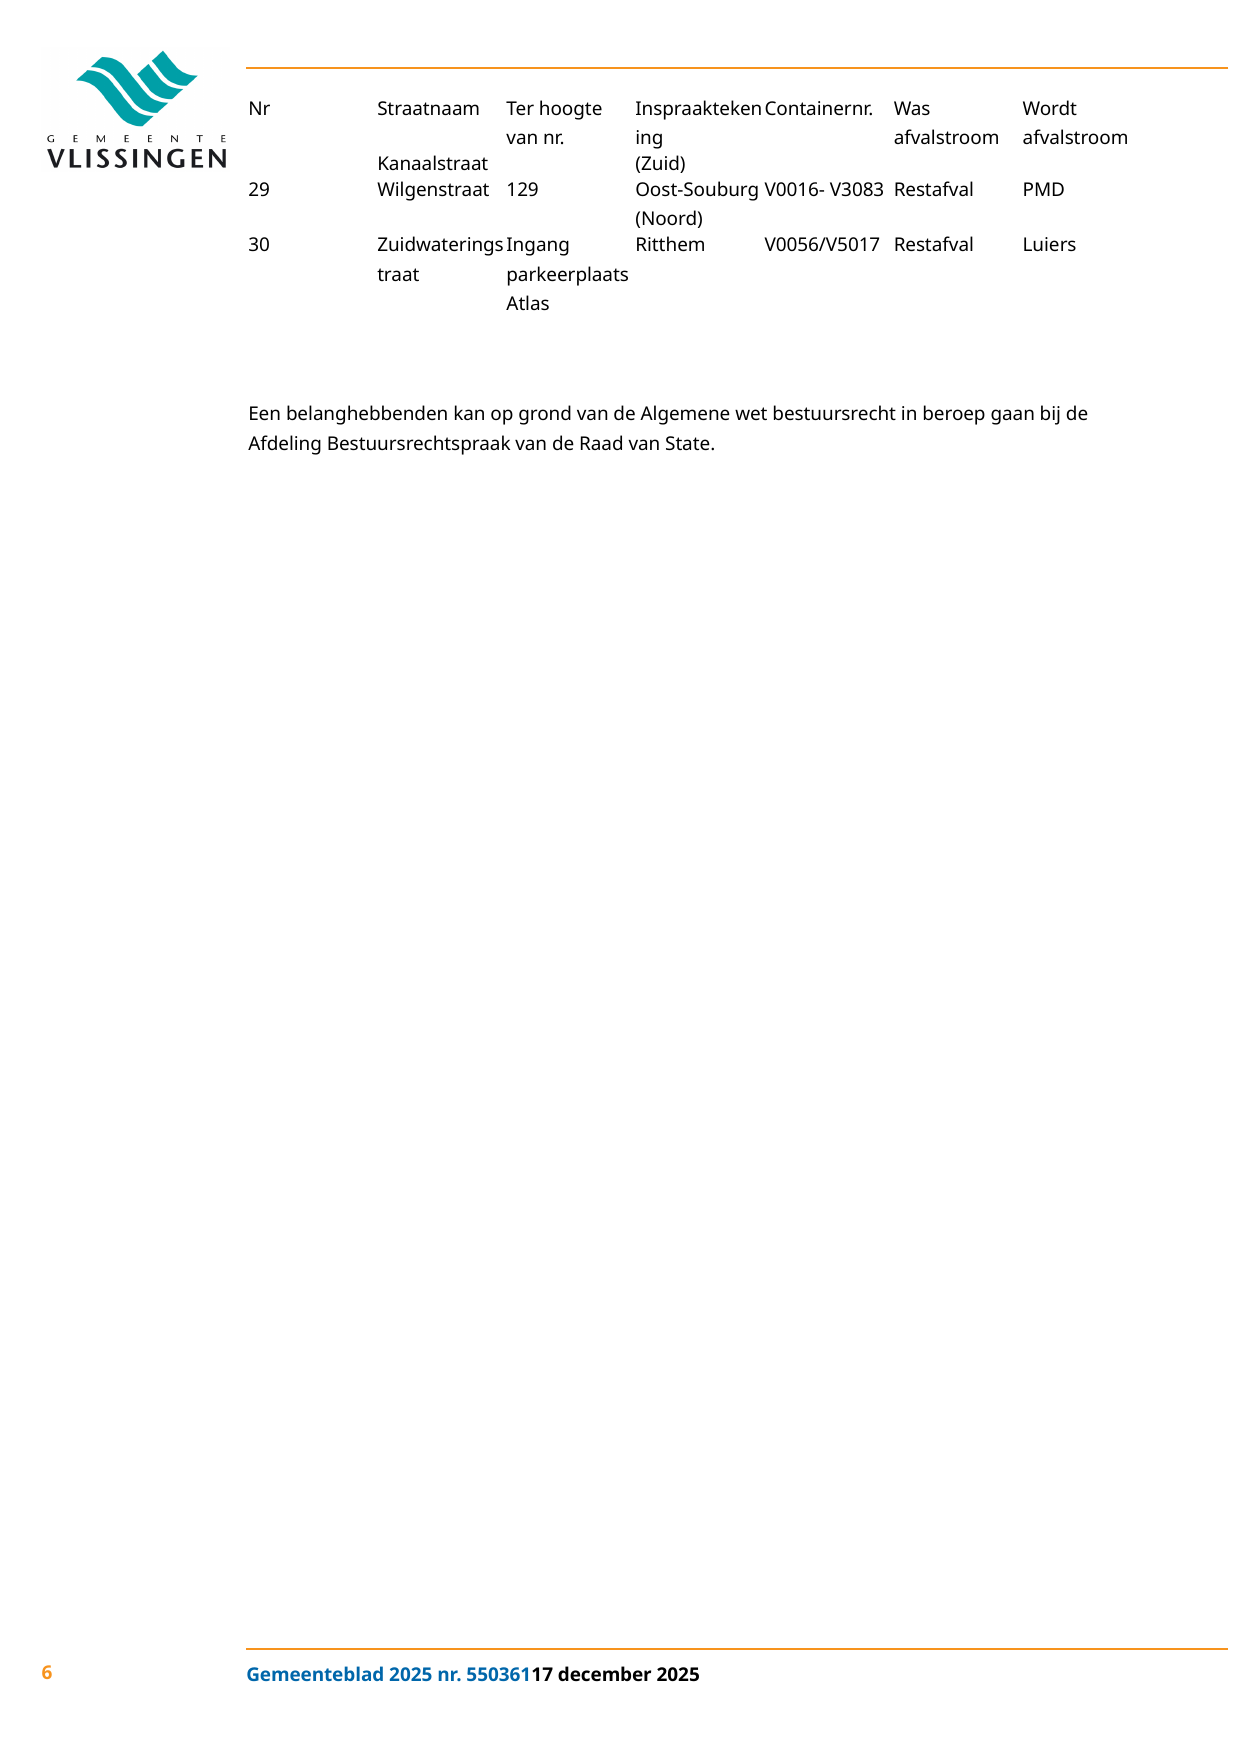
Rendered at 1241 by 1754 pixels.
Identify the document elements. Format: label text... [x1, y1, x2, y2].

table_cell 129 [506, 176, 635, 231]
table_cell V0016- V3083 [764, 176, 893, 231]
table_cell [764, 150, 893, 176]
table_cell [377, 342, 506, 367]
table_cell [506, 316, 635, 342]
table_cell [894, 342, 1022, 367]
text Een belanghebbenden kan op grond van de Algemene wet bestuursrecht in beroep gaan bij de Afdeling Bestuursrechtspraak van de Raad van State. [248, 400, 1152, 456]
table_cell [506, 342, 635, 367]
table_cell [1023, 316, 1152, 342]
table_cell 30 [248, 231, 377, 316]
table_cell [248, 342, 377, 367]
table_header Wordt afvalstroom [1023, 95, 1152, 150]
table_cell Restafval [894, 176, 1022, 231]
table_cell [377, 316, 506, 342]
table_cell Ritthem [635, 231, 764, 316]
table_header Containernr. [764, 95, 893, 150]
table_cell [894, 150, 1022, 176]
table_header Nr [248, 95, 377, 150]
table_cell Kanaalstraat [377, 150, 506, 176]
table_cell [635, 342, 764, 367]
picture [41, 47, 231, 172]
table_header Ter hoogte van nr. [506, 95, 635, 150]
table_cell Oost-Souburg (Noord) [635, 176, 764, 231]
table_cell [506, 150, 635, 176]
table_cell Luiers [1023, 231, 1152, 316]
table_cell [635, 316, 764, 342]
table_cell [248, 316, 377, 342]
table_cell Zuidwateringstraat [377, 231, 506, 316]
table_cell PMD [1023, 176, 1152, 231]
table_header Inspraaktekening [635, 95, 764, 150]
table_cell 29 [248, 176, 377, 231]
table_cell [248, 150, 377, 176]
table_header Was afvalstroom [894, 95, 1022, 150]
table_cell (Zuid) [635, 150, 764, 176]
table_header Straatnaam [377, 95, 506, 150]
table_cell Wilgenstraat [377, 176, 506, 231]
table_cell [764, 342, 893, 367]
table_cell Ingang parkeerplaats Atlas [506, 231, 635, 316]
table_cell [1023, 342, 1152, 367]
table_cell V0056/V5017 [764, 231, 893, 316]
table_cell [764, 316, 893, 342]
table_cell [1023, 150, 1152, 176]
table_cell Restafval [894, 231, 1022, 316]
table_cell [894, 316, 1022, 342]
